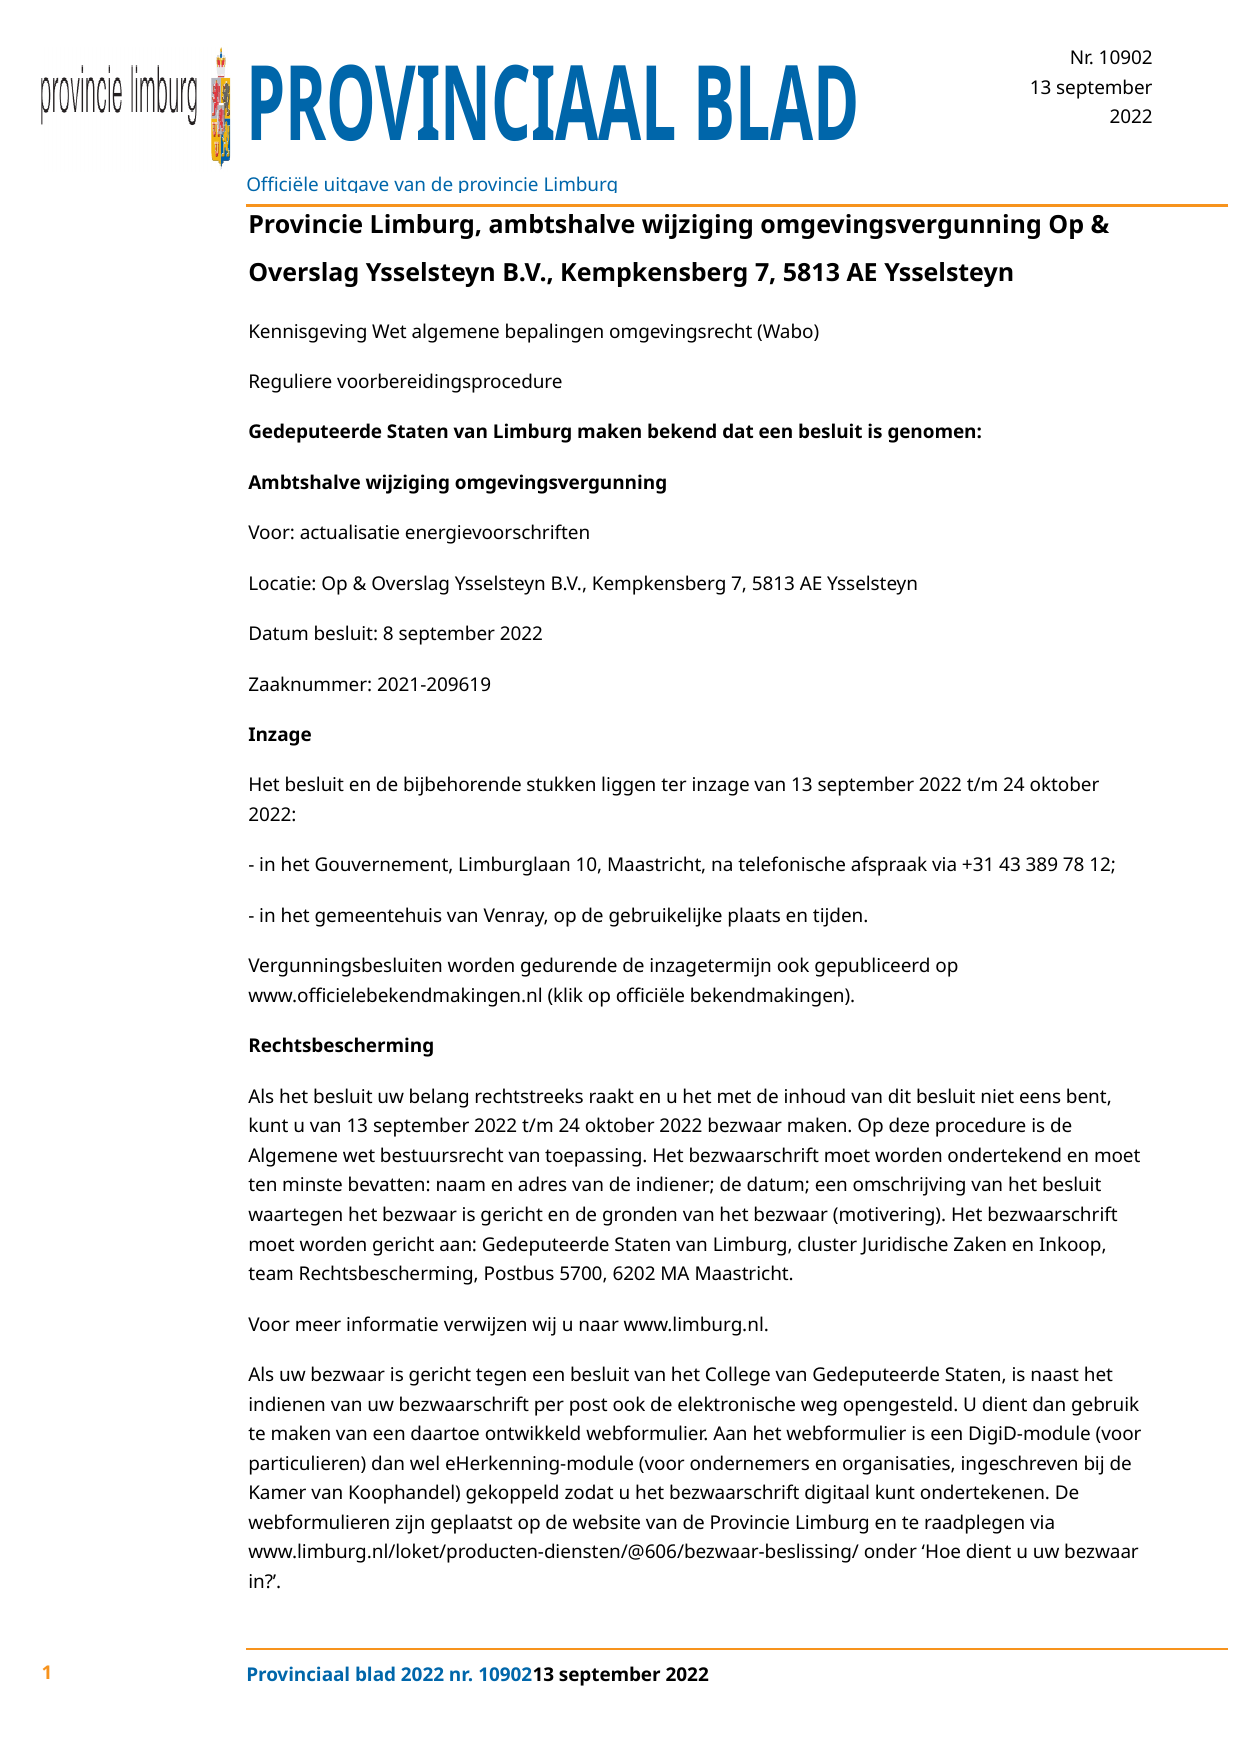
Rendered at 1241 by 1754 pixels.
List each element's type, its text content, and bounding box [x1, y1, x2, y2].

text Als uw bezwaar is gericht tegen een besluit van het College van Gedeputeerde Staten, is naast het indienen van uw bezwaarschrift per post ook de elektronische weg opengesteld. U dient dan gebruik te maken van een daartoe ontwikkeld webformulier. Aan het webformulier is een DigiD-module (voor particulieren) dan wel eHerkenning-module (voor ondernemers en organisaties, ingeschreven bij de Kamer van Koophandel) gekoppeld zodat u het bezwaarschrift digitaal kunt ondertekenen. De webformulieren zijn geplaatst op de website van de Provincie Limburg en te raadplegen via www.limburg.nl/loket/producten-diensten/@606/bezwaar-beslissing/ onder ‘Hoe dient u uw bezwaar in?’. [248, 1361, 1152, 1594]
text Voor: actualisatie energievoorschriften [248, 519, 1152, 545]
text Kennisgeving Wet algemene bepalingen omgevingsrecht (Wabo) [248, 318, 1152, 344]
text Inzage [248, 721, 1152, 747]
text - in het gemeentehuis van Venray, op de gebruikelijke plaats en tijden. [248, 902, 1152, 928]
text Zaaknummer: 2021-209619 [248, 671, 1152, 697]
text Als het besluit uw belang rechtstreeks raakt en u het met de inhoud van dit besluit niet eens bent, kunt u van 13 september 2022 t/m 24 oktober 2022 bezwaar maken. Op deze procedure is de Algemene wet bestuursrecht van toepassing. Het bezwaarschrift moet worden ondertekend en moet ten minste bevatten: naam en adres van de indiener; de datum; een omschrijving van het besluit waartegen het bezwaar is gericht en de gronden van het bezwaar (motivering). Het bezwaarschrift moet worden gericht aan: Gedeputeerde Staten van Limburg, cluster Juridische Zaken en Inkoop, team Rechtsbescherming, Postbus 5700, 6202 MA Maastricht. [248, 1083, 1152, 1286]
text Provincie Limburg, ambtshalve wijziging omgevingsvergunning Op & Overslag Ysselsteyn B.V., Kempkensberg 7, 5813 AE Ysselsteyn [248, 207, 1152, 288]
text - in het Gouvernement, Limburglaan 10, Maastricht, na telefonische afspraak via +31 43 389 78 12; [248, 852, 1152, 877]
text Gedeputeerde Staten van Limburg maken bekend dat een besluit is genomen: [248, 419, 1152, 444]
text Het besluit en de bijbehorende stukken liggen ter inzage van 13 september 2022 t/m 24 oktober 2022: [248, 772, 1152, 827]
picture [41, 47, 231, 172]
text Datum besluit: 8 september 2022 [248, 620, 1152, 646]
text Locatie: Op & Overslag Ysselsteyn B.V., Kempkensberg 7, 5813 AE Ysselsteyn [248, 570, 1152, 596]
text Rechtsbescherming [248, 1032, 1152, 1058]
text Ambtshalve wijziging omgevingsvergunning [248, 469, 1152, 495]
text Vergunningsbesluiten worden gedurende de inzagetermijn ook gepubliceerd op www.officielebekendmakingen.nl (klik op officiële bekendmakingen). [248, 952, 1152, 1008]
text Voor meer informatie verwijzen wij u naar www.limburg.nl. [248, 1311, 1152, 1337]
text Reguliere voorbereidingsprocedure [248, 368, 1152, 394]
